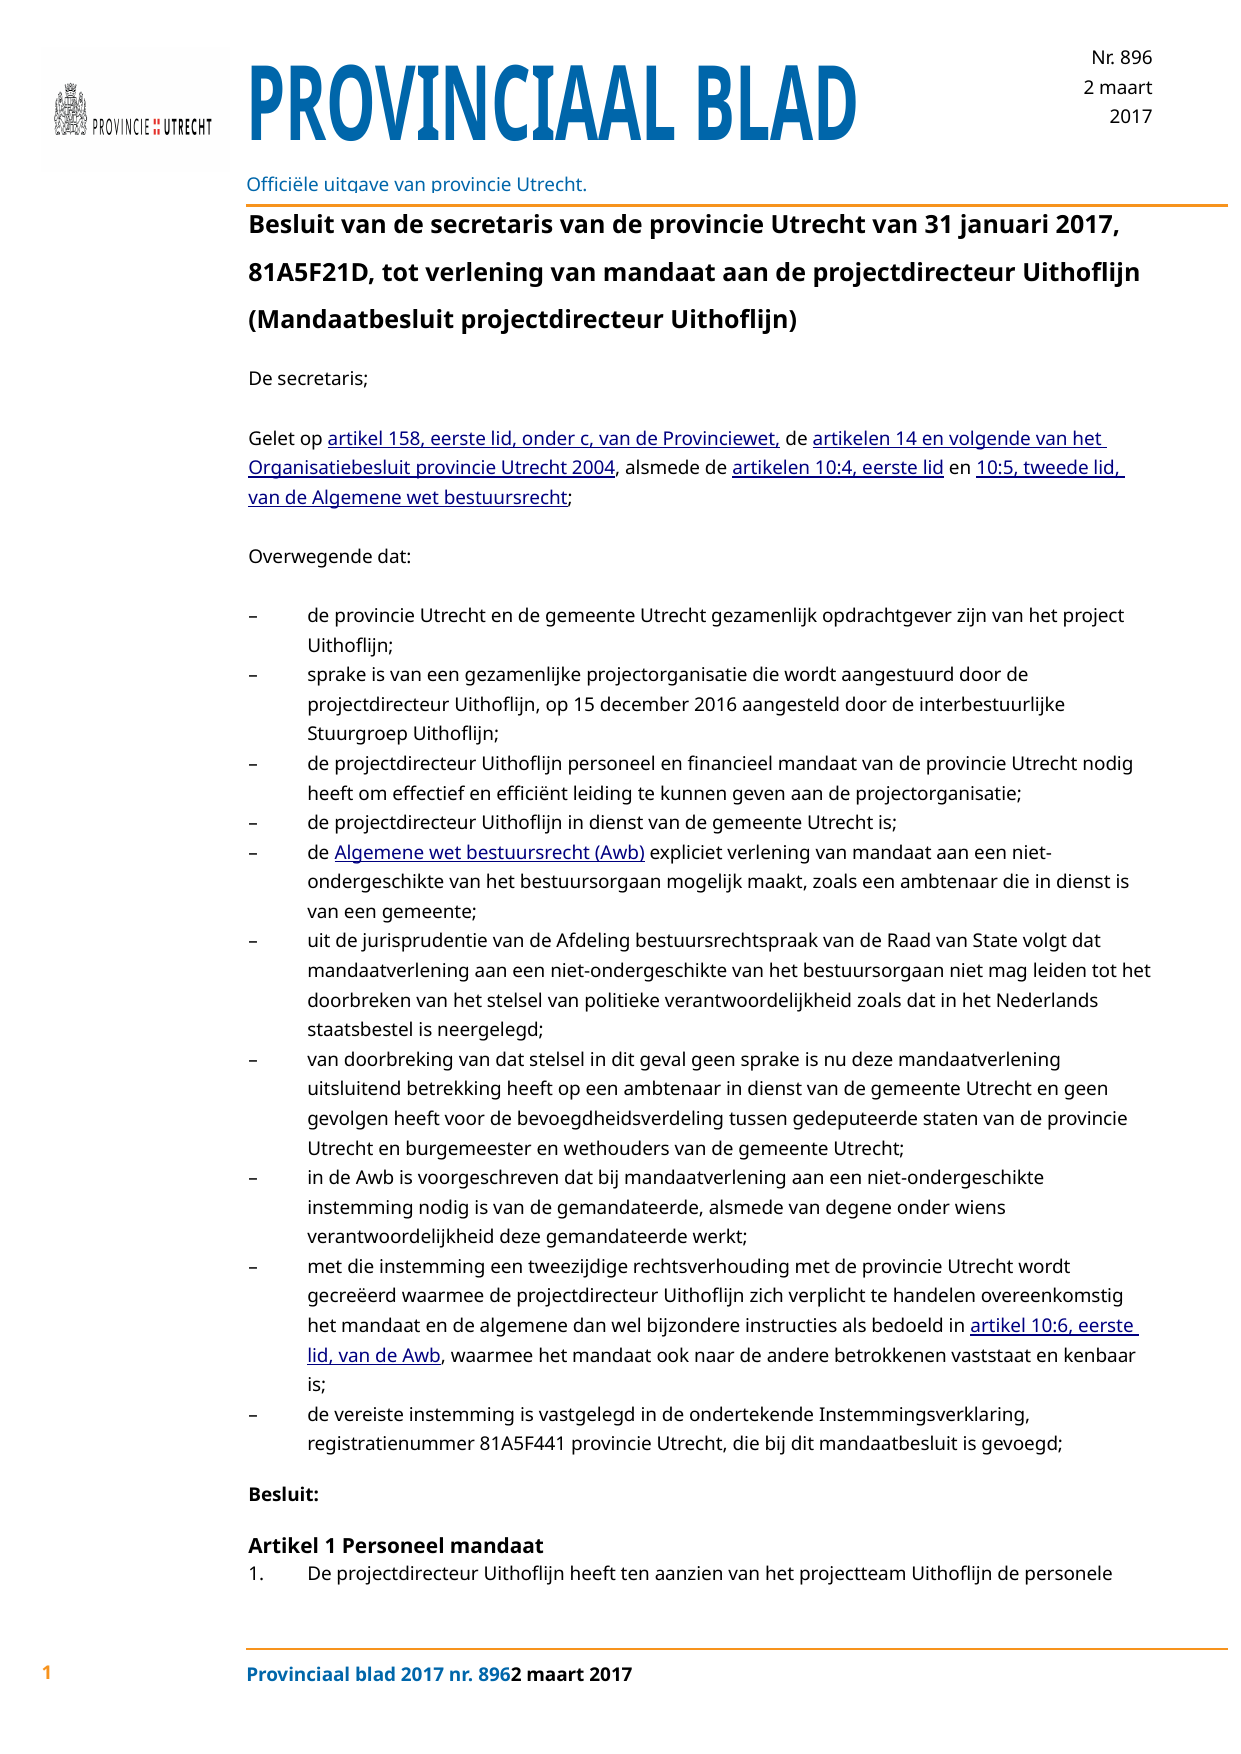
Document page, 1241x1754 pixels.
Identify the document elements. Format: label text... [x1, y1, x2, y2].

picture [41, 47, 231, 172]
text Overwegende dat: [248, 543, 1152, 569]
list de Algemene wet bestuursrecht (Awb) expliciet verlening van mandaat aan een niet-ondergeschikte van het bestuursorgaan mogelijk maakt, zoals een ambtenaar die in dienst is van een gemeente; [248, 839, 1152, 924]
list de projectdirecteur Uithoflijn personeel en financieel mandaat van de provincie Utrecht nodig heeft om effectief en efficiënt leiding te kunnen geven aan de projectorganisatie; [248, 750, 1152, 805]
list De projectdirecteur Uithoflijn heeft ten aanzien van het projectteam Uithoflijn de personele [248, 1560, 1152, 1585]
list in de Awb is voorgeschreven dat bij mandaatverlening aan een niet-ondergeschikte instemming nodig is van de gemandateerde, alsmede van degene onder wiens verantwoordelijkheid deze gemandateerde werkt; [248, 1164, 1152, 1249]
list de projectdirecteur Uithoflijn in dienst van de gemeente Utrecht is; [248, 809, 1152, 835]
text Gelet op artikel 158, eerste lid, onder c, van de Provinciewet, de artikelen 14 en volgende van het Organisatiebesluit provincie Utrecht 2004, alsmede de artikelen 10:4, eerste lid en 10:5, tweede lid, van de Algemene wet bestuursrecht; [248, 425, 1152, 509]
text Besluit: [248, 1481, 1152, 1507]
text De secretaris; [248, 366, 1152, 391]
text Artikel 1 Personeel mandaat [248, 1531, 1152, 1560]
list de provincie Utrecht en de gemeente Utrecht gezamenlijk opdrachtgever zijn van het project Uithoflijn; [248, 602, 1152, 657]
list met die instemming een tweezijdige rechtsverhouding met de provincie Utrecht wordt gecreëerd waarmee de projectdirecteur Uithoflijn zich verplicht te handelen overeenkomstig het mandaat en de algemene dan wel bijzondere instructies als bedoeld in artikel 10:6, eerste lid, van de Awb, waarmee het mandaat ook naar de andere betrokkenen vaststaat en kenbaar is; [248, 1253, 1152, 1397]
text Besluit van de secretaris van de provincie Utrecht van 31 januari 2017, 81A5F21D, tot verlening van mandaat aan de projectdirecteur Uithoflijn (Mandaatbesluit projectdirecteur Uithoflijn) [248, 207, 1152, 336]
list uit de jurisprudentie van de Afdeling bestuursrechtspraak van de Raad van State volgt dat mandaatverlening aan een niet-ondergeschikte van het bestuursorgaan niet mag leiden tot het doorbreken van het stelsel van politieke verantwoordelijkheid zoals dat in het Nederlands staatsbestel is neergelegd; [248, 928, 1152, 1042]
list de vereiste instemming is vastgelegd in de ondertekende Instemmingsverklaring, registratienummer 81A5F441 provincie Utrecht, die bij dit mandaatbesluit is gevoegd; [248, 1401, 1152, 1456]
list sprake is van een gezamenlijke projectorganisatie die wordt aangestuurd door de projectdirecteur Uithoflijn, op 15 december 2016 aangesteld door de interbestuurlijke Stuurgroep Uithoflijn; [248, 661, 1152, 746]
list van doorbreking van dat stelsel in dit geval geen sprake is nu deze mandaatverlening uitsluitend betrekking heeft op een ambtenaar in dienst van de gemeente Utrecht en geen gevolgen heeft voor de bevoegdheidsverdeling tussen gedeputeerde staten van de provincie Utrecht en burgemeester en wethouders van de gemeente Utrecht; [248, 1046, 1152, 1160]
